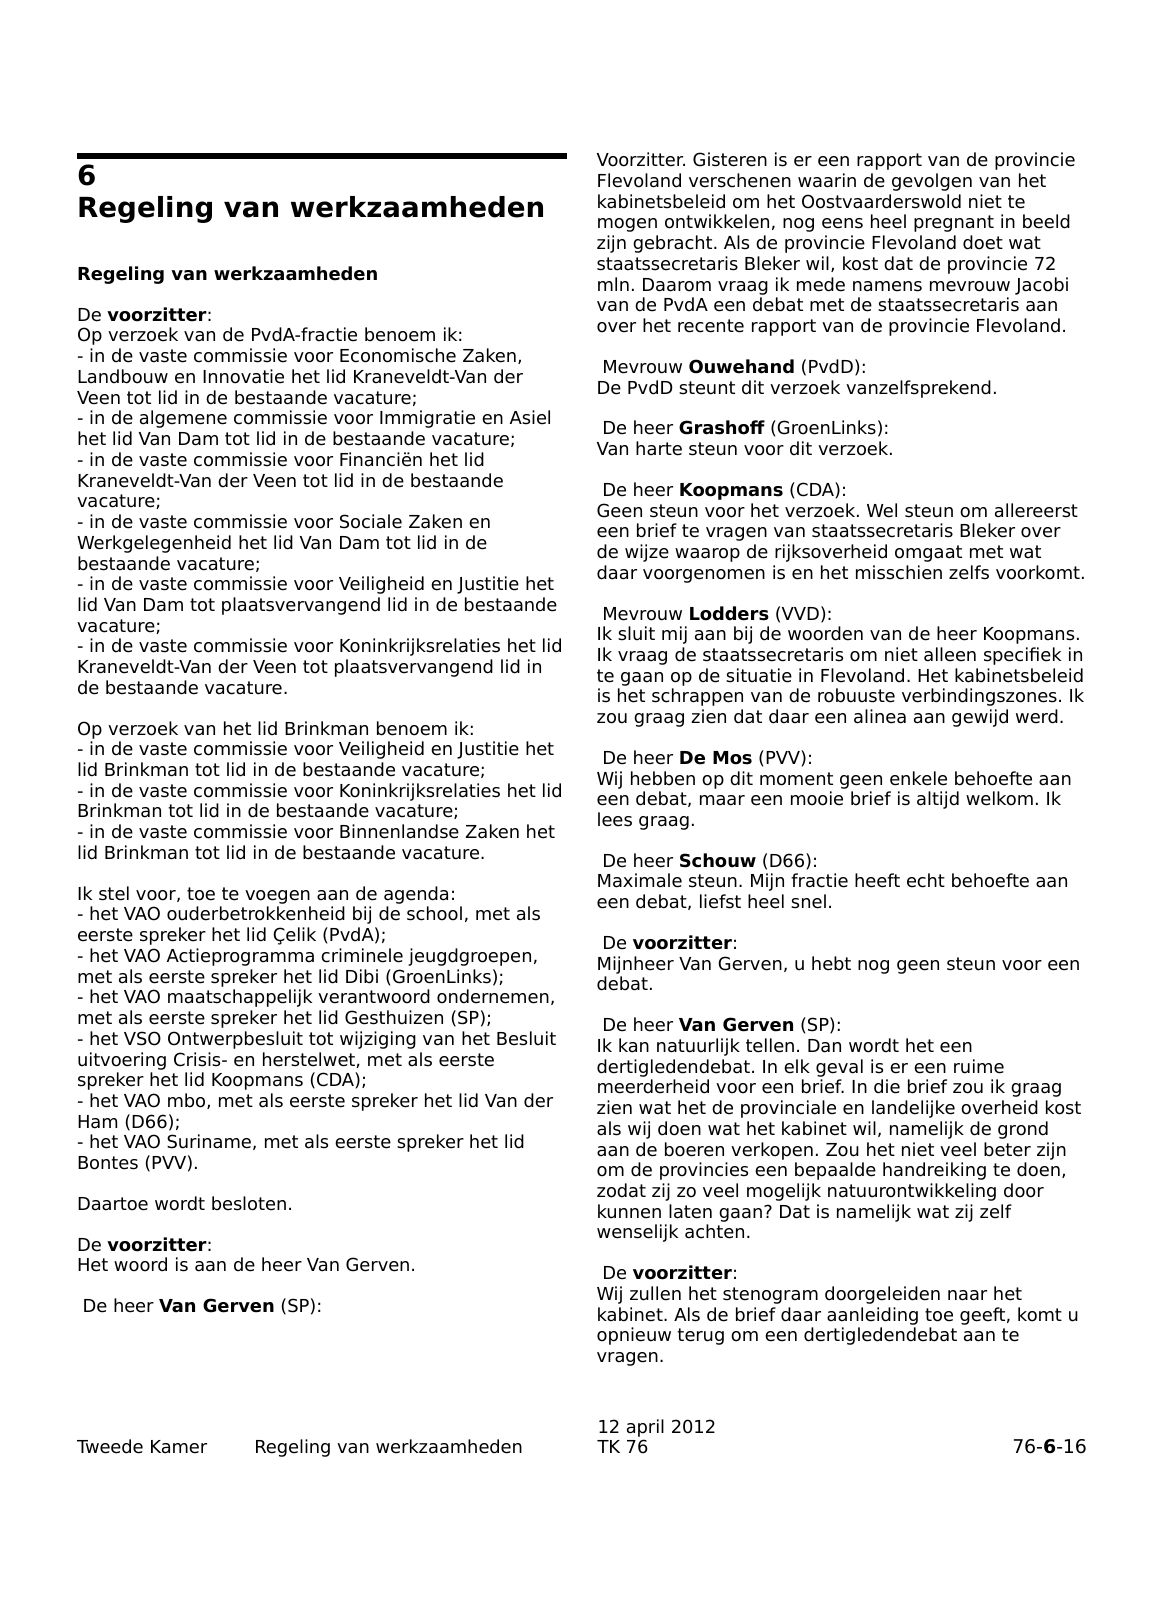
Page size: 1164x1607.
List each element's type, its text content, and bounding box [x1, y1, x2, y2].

text De voorzitter: [596, 933, 1087, 953]
text Geen steun voor het verzoek. Wel steun om allereerst een brief te vragen van staatssecretaris Bleker over de wijze waarop de rijksoverheid omgaat met wat daar voorgenomen is en het misschien zelfs voorkomt. [596, 500, 1087, 583]
text - het VAO Suriname, met als eerste spreker het lid Bontes (PVV). [77, 1132, 567, 1174]
text - in de vaste commissie voor Financiën het lid Kraneveldt-Van der Veen tot lid in de bestaande vacature; [77, 450, 567, 512]
text De heer Koopmans (CDA): [596, 480, 1087, 500]
text - in de vaste commissie voor Economische Zaken, Landbouw en Innovatie het lid Kraneveldt-Van der Veen tot lid in de bestaande vacature; [77, 346, 567, 408]
text De heer Van Gerven (SP): [596, 1015, 1087, 1036]
title 6 Regeling van werkzaamheden [77, 159, 567, 224]
text De heer Schouw (D66): [596, 851, 1087, 871]
text De voorzitter: [596, 1263, 1087, 1284]
text - het VAO maatschappelijk verantwoord ondernemen, met als eerste spreker het lid Gesthuizen (SP); [77, 987, 567, 1029]
text De PvdD steunt dit verzoek vanzelfsprekend. [596, 377, 1087, 398]
text - in de vaste commissie voor Koninkrijksrelaties het lid Brinkman tot lid in de bestaande vacature; [77, 781, 567, 822]
text Wij hebben op dit moment geen enkele behoefte aan een debat, maar een mooie brief is altijd welkom. Ik lees graag. [596, 768, 1087, 831]
text Mevrouw Lodders (VVD): [596, 603, 1087, 624]
text De heer De Mos (PVV): [596, 748, 1087, 768]
text - in de vaste commissie voor Sociale Zaken en Werkgelegenheid het lid Van Dam tot lid in de bestaande vacature; [77, 512, 567, 574]
text De voorzitter: [77, 304, 567, 325]
text De voorzitter: [77, 1234, 567, 1255]
text - in de vaste commissie voor Binnenlandse Zaken het lid Brinkman tot lid in de bestaande vacature. [77, 822, 567, 863]
text Daartoe wordt besloten. [77, 1194, 567, 1214]
text - het VAO ouderbetrokkenheid bij de school, met als eerste spreker het lid Çelik (PvdA); [77, 904, 567, 946]
text - het VAO mbo, met als eerste spreker het lid Van der Ham (D66); [77, 1091, 567, 1132]
text Ik kan natuurlijk tellen. Dan wordt het een dertigledendebat. In elk geval is er een ruime meerderheid voor een brief. In die brief zou ik graag zien wat het de provinciale en landelijke overheid kost als wij doen wat het kabinet wil, namelijk de grond aan de boeren verkopen. Zou het niet veel beter zijn om de provincies een bepaalde handreiking te doen, zodat zij zo veel mogelijk natuurontwikkeling door kunnen laten gaan? Dat is namelijk wat zij zelf wenselijk achten. [596, 1036, 1087, 1243]
text - het VSO Ontwerpbesluit tot wijziging van het Besluit uitvoering Crisis- en herstelwet, met als eerste spreker het lid Koopmans (CDA); [77, 1029, 567, 1091]
text Ik stel voor, toe te voegen aan de agenda: [77, 883, 567, 904]
text Wij zullen het stenogram doorgeleiden naar het kabinet. Als de brief daar aanleiding toe geeft, komt u opnieuw terug om een dertigledendebat aan te vragen. [596, 1284, 1087, 1367]
text Van harte steun voor dit verzoek. [596, 439, 1087, 460]
text Mijnheer Van Gerven, u hebt nog geen steun voor een debat. [596, 953, 1087, 995]
text Maximale steun. Mijn fractie heeft echt behoefte aan een debat, liefst heel snel. [596, 871, 1087, 913]
text Het woord is aan de heer Van Gerven. [77, 1255, 567, 1276]
text - het VAO Actieprogramma criminele jeugdgroepen, met als eerste spreker het lid Dibi (GroenLinks); [77, 946, 567, 987]
text Regeling van werkzaamheden [77, 264, 567, 284]
text De heer Van Gerven (SP): [77, 1296, 567, 1317]
text De heer Grashoff (GroenLinks): [596, 418, 1087, 439]
text Mevrouw Ouwehand (PvdD): [596, 357, 1087, 377]
text Ik sluit mij aan bij de woorden van de heer Koopmans. Ik vraag de staatssecretaris om niet alleen specifiek in te gaan op de situatie in Flevoland. Het kabinetsbeleid is het schrappen van de robuuste verbindingszones. Ik zou graag zien dat daar een alinea aan gewijd werd. [596, 624, 1087, 728]
text - in de vaste commissie voor Veiligheid en Justitie het lid Van Dam tot plaatsvervangend lid in de bestaande vacature; [77, 574, 567, 636]
text Op verzoek van het lid Brinkman benoem ik: [77, 718, 567, 739]
text - in de vaste commissie voor Veiligheid en Justitie het lid Brinkman tot lid in de bestaande vacature; [77, 739, 567, 781]
text Voorzitter. Gisteren is er een rapport van de provincie Flevoland verschenen waarin de gevolgen van het kabinetsbeleid om het Oostvaarderswold niet te mogen ontwikkelen, nog eens heel pregnant in beeld zijn gebracht. Als de provincie Flevoland doet wat staatssecretaris Bleker wil, kost dat de provincie 72 mln. Daarom vraag ik mede namens mevrouw Jacobi van de PvdA een debat met de staatssecretaris aan over het recente rapport van de provincie Flevoland. [596, 150, 1087, 337]
text - in de algemene commissie voor Immigratie en Asiel het lid Van Dam tot lid in de bestaande vacature; [77, 408, 567, 450]
text - in de vaste commissie voor Koninkrijksrelaties het lid Kraneveldt-Van der Veen tot plaatsvervangend lid in de bestaande vacature. [77, 636, 567, 698]
text Op verzoek van de PvdA-fractie benoem ik: [77, 325, 567, 346]
